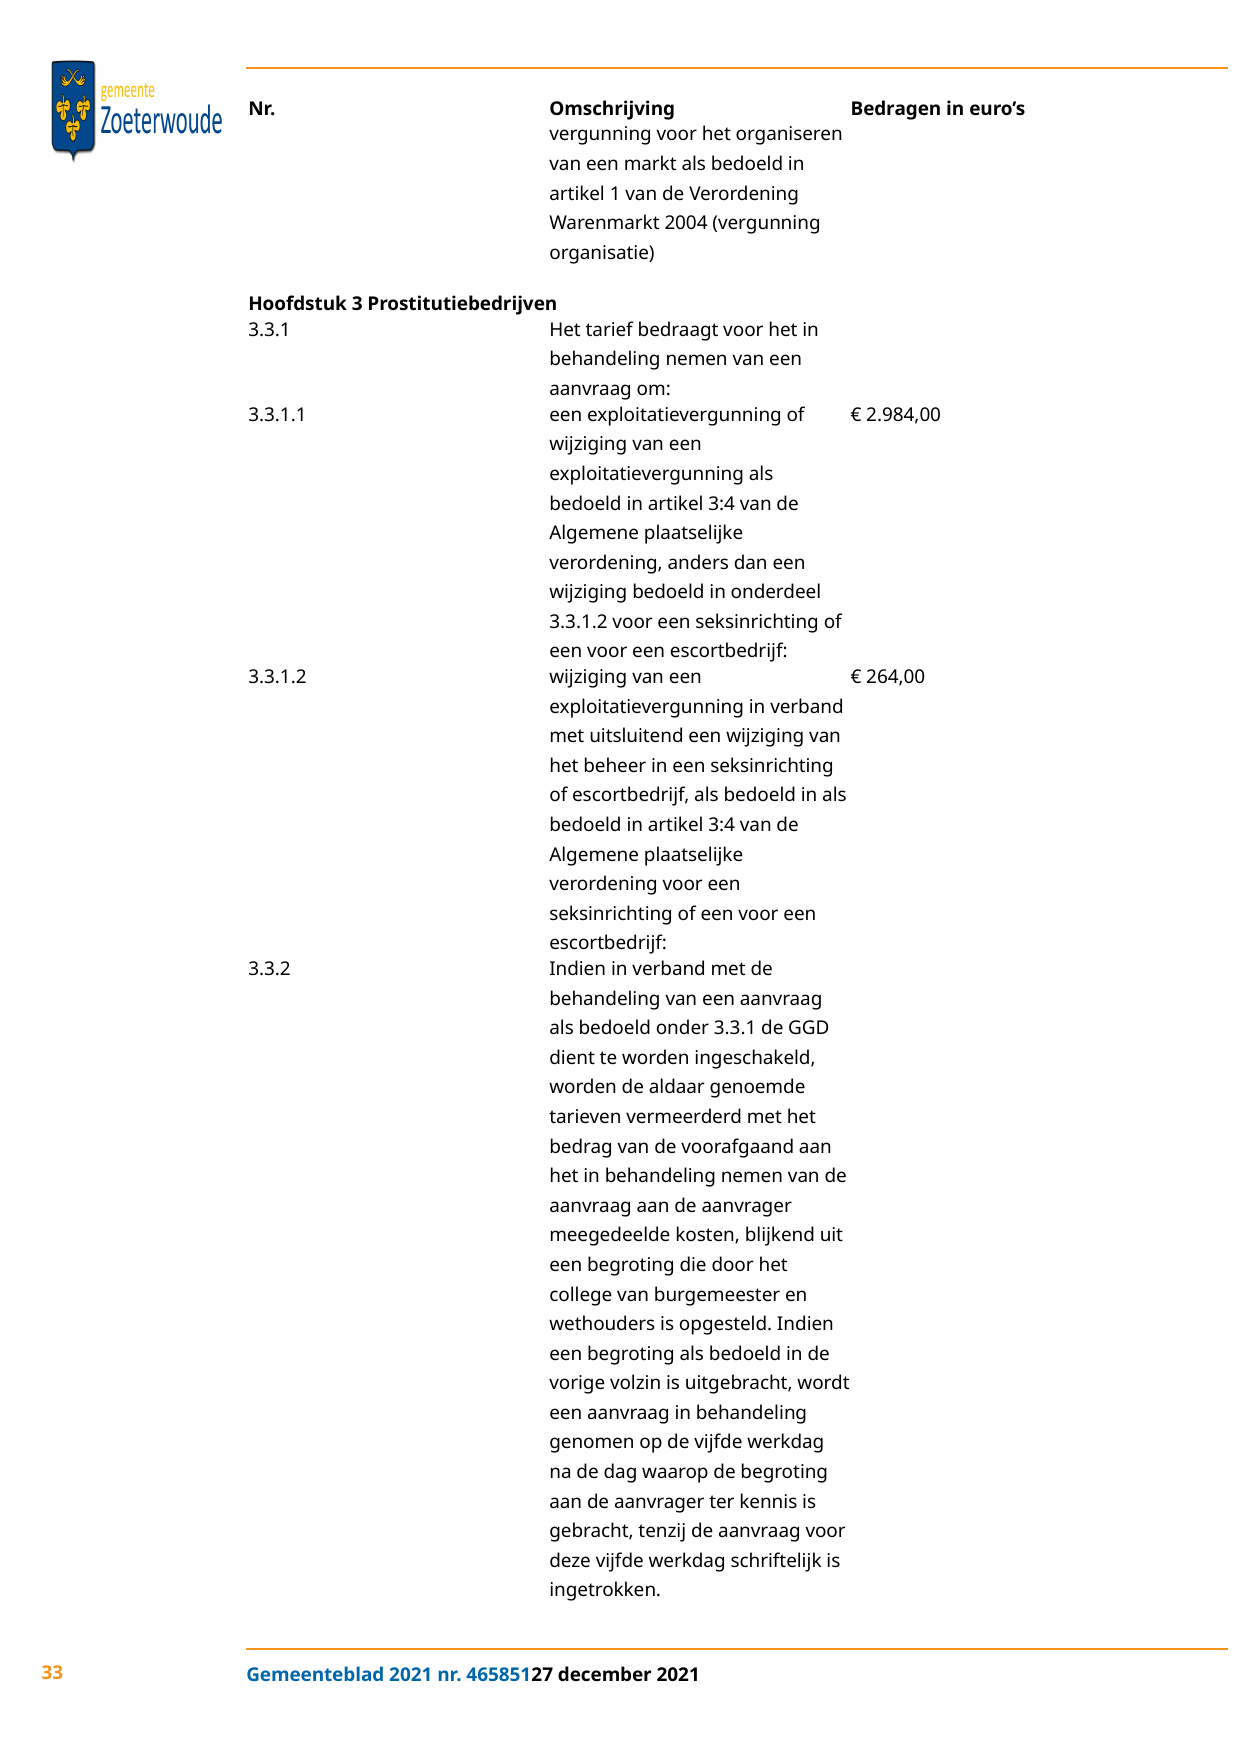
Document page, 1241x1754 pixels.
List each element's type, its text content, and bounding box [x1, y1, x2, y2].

table_cell [850, 265, 1152, 290]
table_cell vergunning voor het organiseren van een markt als bedoeld in artikel 1 van de Verordening Warenmarkt 2004 (vergunning organisatie) [549, 121, 850, 264]
table_cell [850, 316, 1152, 401]
table_cell € 2.984,00 [850, 401, 1152, 663]
table_cell Indien in verband met de behandeling van een aanvraag als bedoeld onder 3.3.1 de GGD dient te worden ingeschakeld, worden de aldaar genoemde tarieven vermeerderd met het bedrag van de voorafgaand aan het in behandeling nemen van de aanvraag aan de aanvrager meegedeelde kosten, blijkend uit een begroting die door het college van burgemeester en wethouders is opgesteld. Indien een begroting als bedoeld in de vorige volzin is uitgebracht, wordt een aanvraag in behandeling genomen op de vijfde werkdag na de dag waarop de begroting aan de aanvrager ter kennis is gebracht, tenzij de aanvraag voor deze vijfde werkdag schriftelijk is ingetrokken. [549, 955, 850, 1602]
table_cell 3.3.1.2 [248, 663, 549, 955]
table_header Bedragen in euro’s [850, 95, 1152, 121]
table_cell € 264,00 [850, 663, 1152, 955]
table_cell 3.3.2 [248, 955, 549, 1602]
table_cell Hoofdstuk 3 Prostitutiebedrijven [248, 290, 850, 316]
table_cell [850, 955, 1152, 1602]
table_header Nr. [248, 95, 549, 121]
table_cell Het tarief bedraagt voor het in behandeling nemen van een aanvraag om: [549, 316, 850, 401]
table_cell [248, 121, 549, 264]
table_cell 3.3.1.1 [248, 401, 549, 663]
table_cell wijziging van een exploitatievergunning in verband met uitsluitend een wijziging van het beheer in een seksinrichting of escortbedrijf, als bedoeld in als bedoeld in artikel 3:4 van de Algemene plaatselijke verordening voor een seksinrichting of een voor een escortbedrijf: [549, 663, 850, 955]
table_cell [549, 265, 850, 290]
table_cell [850, 290, 1152, 316]
table_cell [248, 265, 549, 290]
table_header Omschrijving [549, 95, 850, 121]
table_cell een exploitatievergunning of wijziging van een exploitatievergunning als bedoeld in artikel 3:4 van de Algemene plaatselijke verordening, anders dan een wijziging bedoeld in onderdeel 3.3.1.2 voor een seksinrichting of een voor een escortbedrijf: [549, 401, 850, 663]
table_cell [850, 121, 1152, 264]
picture [41, 47, 231, 172]
table_cell 3.3.1 [248, 316, 549, 401]
